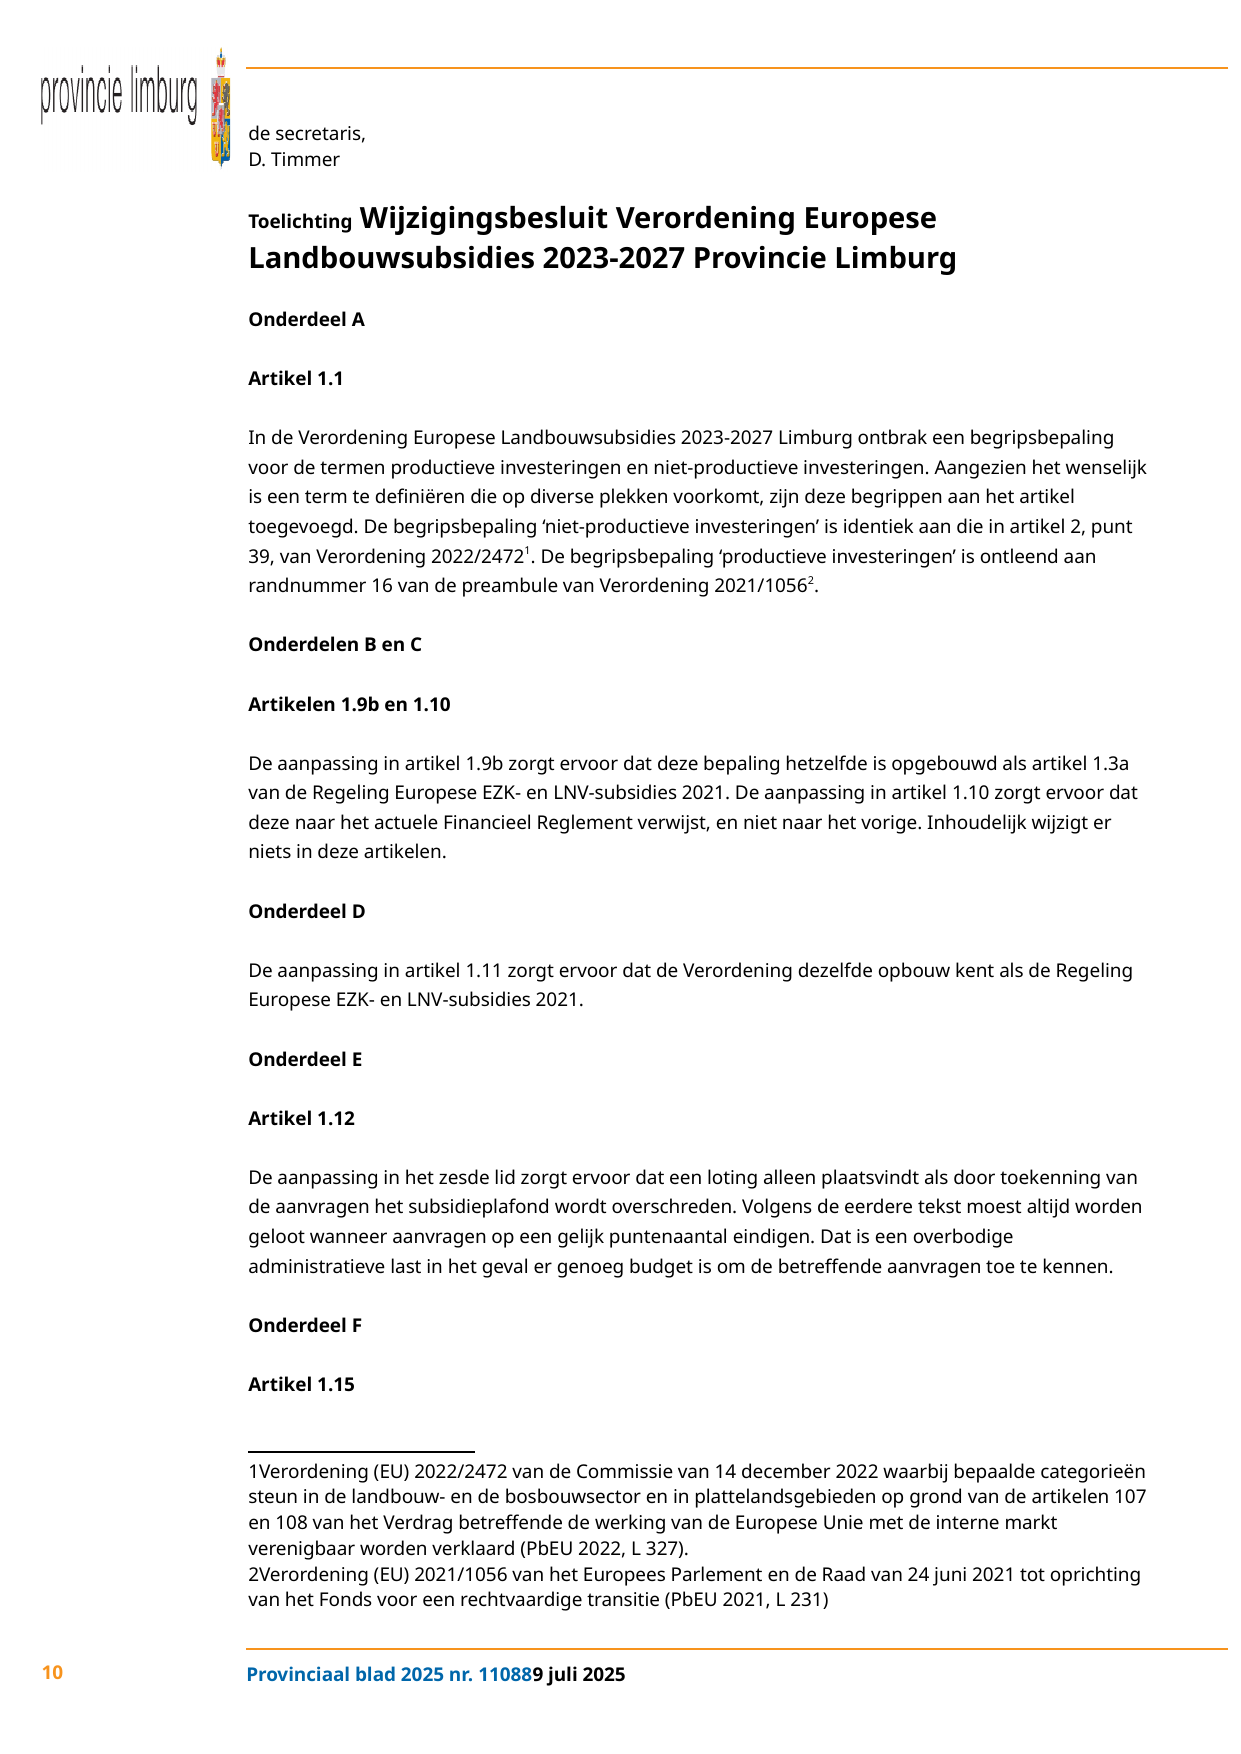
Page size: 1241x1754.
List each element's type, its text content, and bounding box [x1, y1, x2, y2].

text de secretaris, [248, 121, 1152, 146]
text De aanpassing in artikel 1.9b zorgt ervoor dat deze bepaling hetzelfde is opgebouwd als artikel 1.3a van de Regeling Europese EZK- en LNV-subsidies 2021. De aanpassing in artikel 1.10 zorgt ervoor dat deze naar het actuele Financieel Reglement verwijst, en niet naar het vorige. Inhoudelijk wijzigt er niets in deze artikelen. [248, 750, 1152, 864]
text Verordening (EU) 2021/1056 van het Europees Parlement en de Raad van 24 juni 2021 tot oprichting van het Fonds voor een rechtvaardige transitie (PbEU 2021, L 231) [248, 1561, 1152, 1612]
text Artikelen 1.9b en 1.10 [248, 691, 1152, 717]
text Onderdelen B en C [248, 632, 1152, 657]
text Artikel 1.15 [248, 1371, 1152, 1397]
text De aanpassing in artikel 1.11 zorgt ervoor dat de Verordening dezelfde opbouw kent als de Regeling Europese EZK- en LNV-subsidies 2021. [248, 957, 1152, 1012]
text In de Verordening Europese Landbouwsubsidies 2023-2027 Limburg ontbrak een begripsbepaling voor de termen productieve investeringen en niet-productieve investeringen. Aangezien het wenselijk is een term te definiëren die op diverse plekken voorkomt, zijn deze begrippen aan het artikel toegevoegd. De begripsbepaling ‘niet-productieve investeringen’ is identiek aan die in artikel 2, punt 39, van Verordening 2022/2472. De begripsbepaling ‘productieve investeringen’ is ontleend aan randnummer 16 van de preambule van Verordening 2021/1056. [248, 424, 1152, 598]
text Onderdeel D [248, 898, 1152, 924]
text Onderdeel F [248, 1312, 1152, 1338]
text Artikel 1.12 [248, 1105, 1152, 1131]
text Onderdeel E [248, 1046, 1152, 1072]
picture [41, 47, 231, 172]
text D. Timmer [248, 146, 1152, 172]
text Toelichting Wijzigingsbesluit Verordening Europese Landbouwsubsidies 2023-2027 Provincie Limburg [248, 198, 1152, 277]
text De aanpassing in het zesde lid zorgt ervoor dat een loting alleen plaatsvindt als door toekenning van de aanvragen het subsidieplafond wordt overschreden. Volgens de eerdere tekst moest altijd worden geloot wanneer aanvragen op een gelijk puntenaantal eindigen. Dat is een overbodige administratieve last in het geval er genoeg budget is om de betreffende aanvragen toe te kennen. [248, 1164, 1152, 1279]
text Onderdeel A [248, 306, 1152, 332]
text Artikel 1.1 [248, 365, 1152, 391]
text Verordening (EU) 2022/2472 van de Commissie van 14 december 2022 waarbij bepaalde categorieën steun in de landbouw- en de bosbouwsector en in plattelandsgebieden op grond van de artikelen 107 en 108 van het Verdrag betreffende de werking van de Europese Unie met de interne markt verenigbaar worden verklaard (PbEU 2022, L 327). [248, 1458, 1152, 1561]
